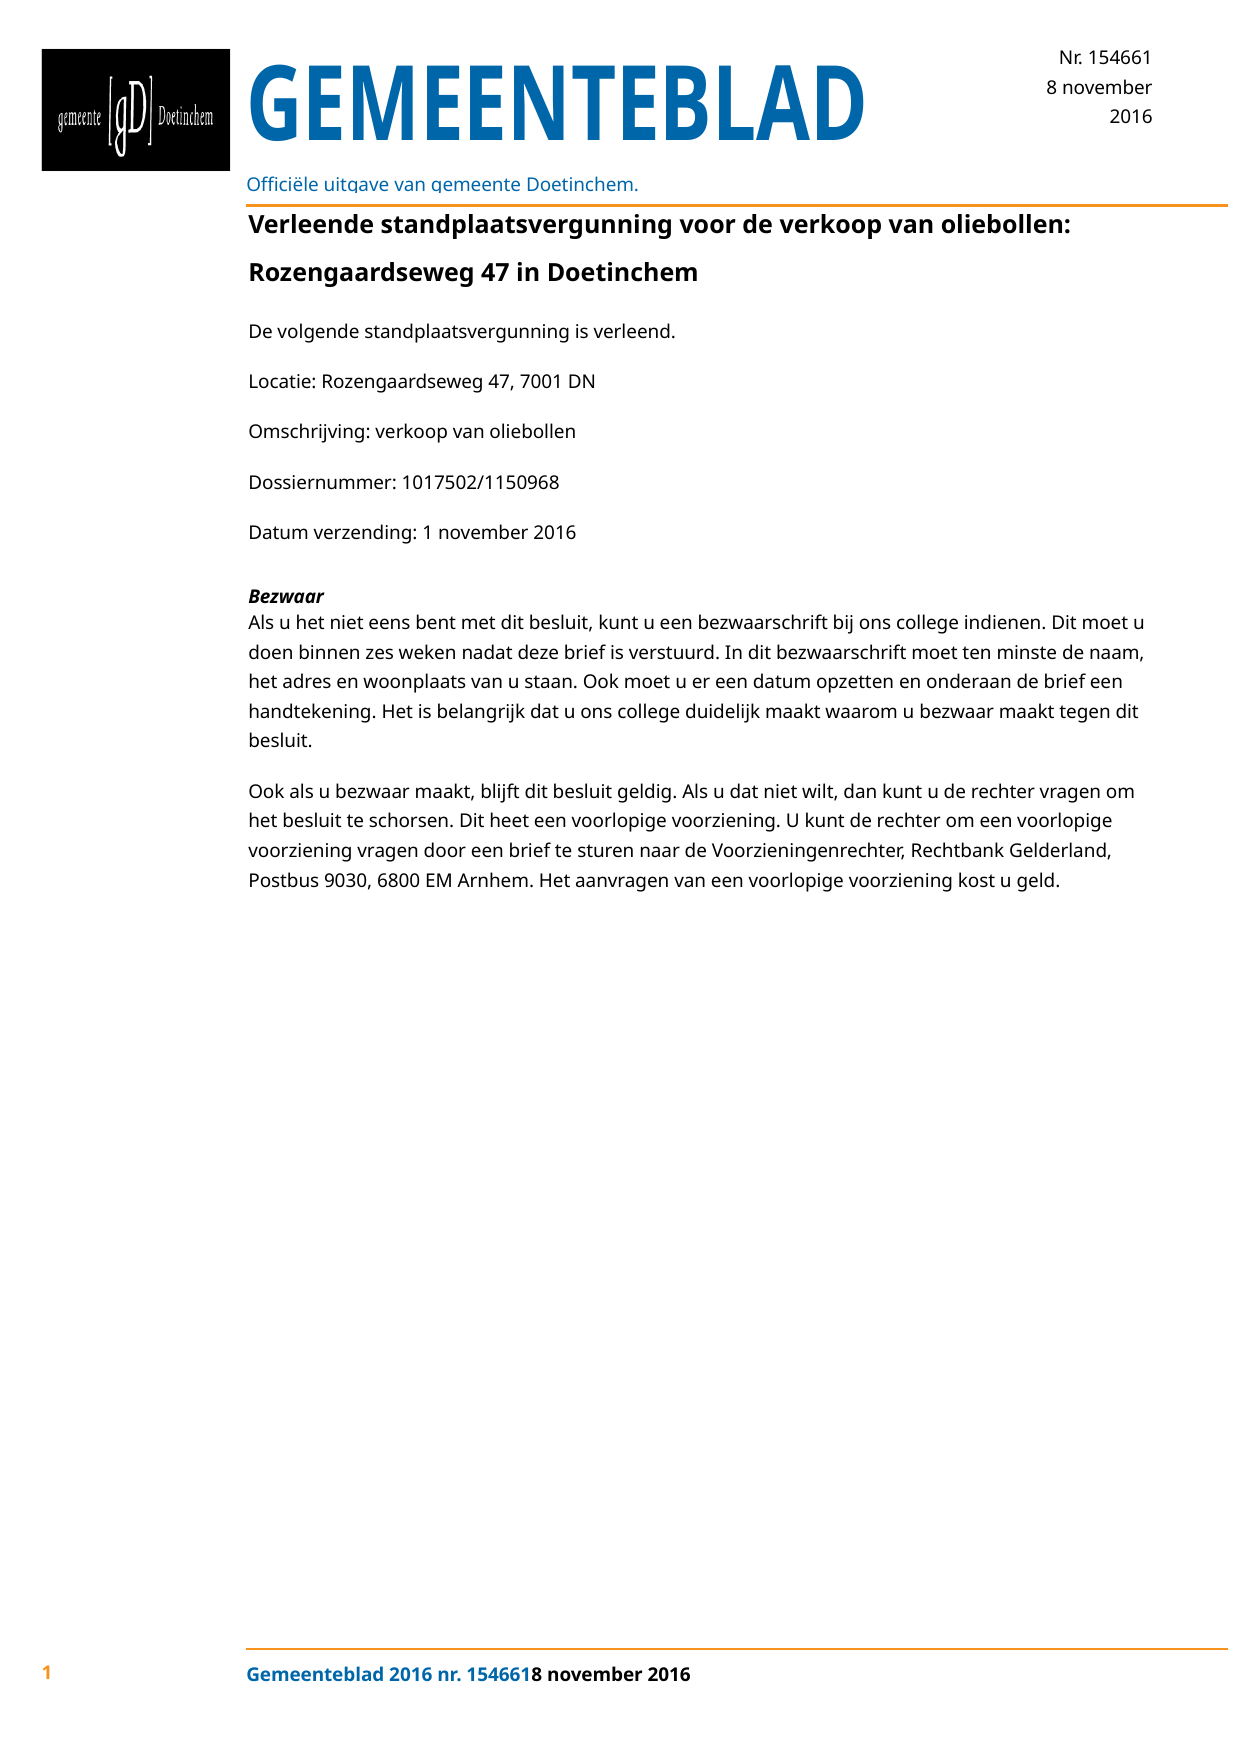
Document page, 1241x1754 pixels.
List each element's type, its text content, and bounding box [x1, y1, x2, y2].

text Dossiernummer: 1017502/1150968 [248, 469, 1152, 495]
text Als u het niet eens bent met dit besluit, kunt u een bezwaarschrift bij ons college indienen. Dit moet u doen binnen zes weken nadat deze brief is verstuurd. In dit bezwaarschrift moet ten minste de naam, het adres en woonplaats van u staan. Ook moet u er een datum opzetten en onderaan de brief een handtekening. Het is belangrijk dat u ons college duidelijk maakt waarom u bezwaar maakt tegen dit besluit. [248, 609, 1152, 753]
text De volgende standplaatsvergunning is verleend. [248, 318, 1152, 344]
text Omschrijving: verkoop van oliebollen [248, 419, 1152, 444]
text Bezwaar [248, 583, 1152, 609]
text Locatie: Rozengaardseweg 47, 7001 DN [248, 368, 1152, 394]
picture [41, 47, 231, 172]
text Datum verzending: 1 november 2016 [248, 519, 1152, 545]
text Ook als u bezwaar maakt, blijft dit besluit geldig. Als u dat niet wilt, dan kunt u de rechter vragen om het besluit te schorsen. Dit heet een voorlopige voorziening. U kunt de rechter om een voorlopige voorziening vragen door een brief te sturen naar de Voorzieningenrechter, Rechtbank Gelderland, Postbus 9030, 6800 EM Arnhem. Het aanvragen van een voorlopige voorziening kost u geld. [248, 778, 1152, 892]
text Verleende standplaatsvergunning voor de verkoop van oliebollen: Rozengaardseweg 47 in Doetinchem [248, 207, 1152, 288]
